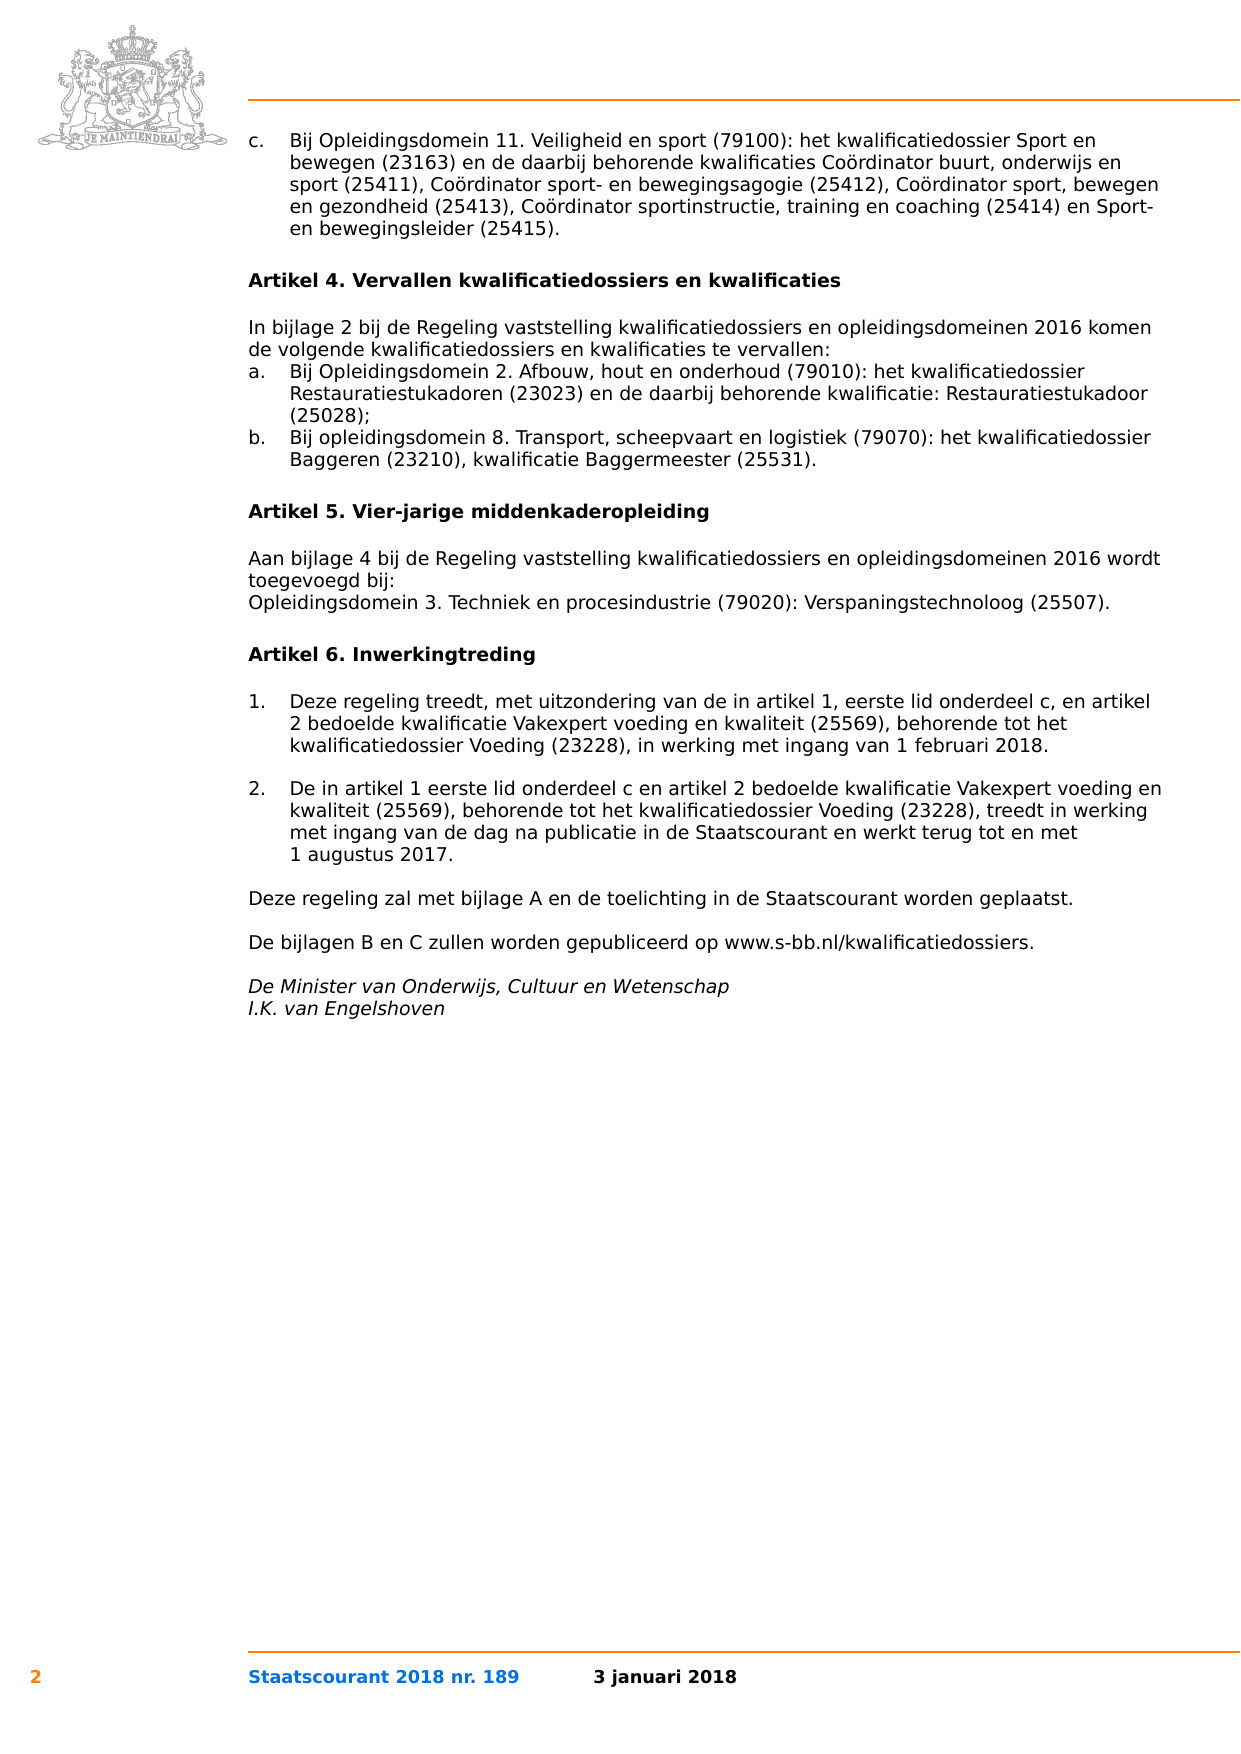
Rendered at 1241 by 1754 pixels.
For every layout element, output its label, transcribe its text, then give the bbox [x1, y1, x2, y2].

text In bijlage 2 bij de Regeling vaststelling kwalificatiedossiers en opleidingsdomeinen 2016 komen de volgende kwalificatiedossiers en kwalificaties te vervallen: [248, 317, 1163, 361]
text Opleidingsdomein 3. Techniek en procesindustrie (79020): Verspaningstechnoloog (25507). [248, 592, 1163, 613]
text c. Bij Opleidingsdomein 11. Veiligheid en sport (79100): het kwalificatiedossier Sport en bewegen (23163) en de daarbij behorende kwalificaties Coördinator buurt, onderwijs en sport (25411), Coördinator sport- en bewegingsagogie (25412), Coördinator sport, bewegen en gezondheid (25413), Coördinator sportinstructie, training en coaching (25414) en Sport- en bewegingsleider (25415). [248, 130, 1163, 240]
text 2. De in artikel 1 eerste lid onderdeel c en artikel 2 bedoelde kwalificatie Vakexpert voeding en kwaliteit (25569), behorende tot het kwalificatiedossier Voeding (23228), treedt in werking met ingang van de dag na publicatie in de Staatscourant en werkt terug tot en met 1 augustus 2017. [248, 778, 1163, 866]
text 1. Deze regeling treedt, met uitzondering van de in artikel 1, eerste lid onderdeel c, en artikel 2 bedoelde kwalificatie Vakexpert voeding en kwaliteit (25569), behorende tot het kwalificatiedossier Voeding (23228), in werking met ingang van 1 februari 2018. [248, 691, 1163, 756]
text Deze regeling zal met bijlage A en de toelichting in de Staatscourant worden geplaatst. [248, 888, 1163, 910]
text Aan bijlage 4 bij de Regeling vaststelling kwalificatiedossiers en opleidingsdomeinen 2016 wordt toegevoegd bij: [248, 548, 1163, 592]
text b. Bij opleidingsdomein 8. Transport, scheepvaart en logistiek (79070): het kwalificatiedossier Baggeren (23210), kwalificatie Baggermeester (25531). [248, 427, 1163, 471]
subtitle Artikel 4. Vervallen kwalificatiedossiers en kwalificaties [248, 270, 1163, 292]
text a. Bij Opleidingsdomein 2. Afbouw, hout en onderhoud (79010): het kwalificatiedossier Restauratiestukadoren (23023) en de daarbij behorende kwalificatie: Restauratiestukadoor (25028); [248, 361, 1163, 427]
subtitle Artikel 5. Vier-jarige middenkaderopleiding [248, 501, 1163, 523]
text De Minister van Onderwijs, Cultuur en Wetenschap I.K. van Engelshoven [248, 976, 1163, 1020]
picture [38, 25, 227, 150]
text De bijlagen B en C zullen worden gepubliceerd op www.s-bb.nl/kwalificatiedossiers. [248, 932, 1163, 954]
subtitle Artikel 6. Inwerkingtreding [248, 643, 1163, 666]
